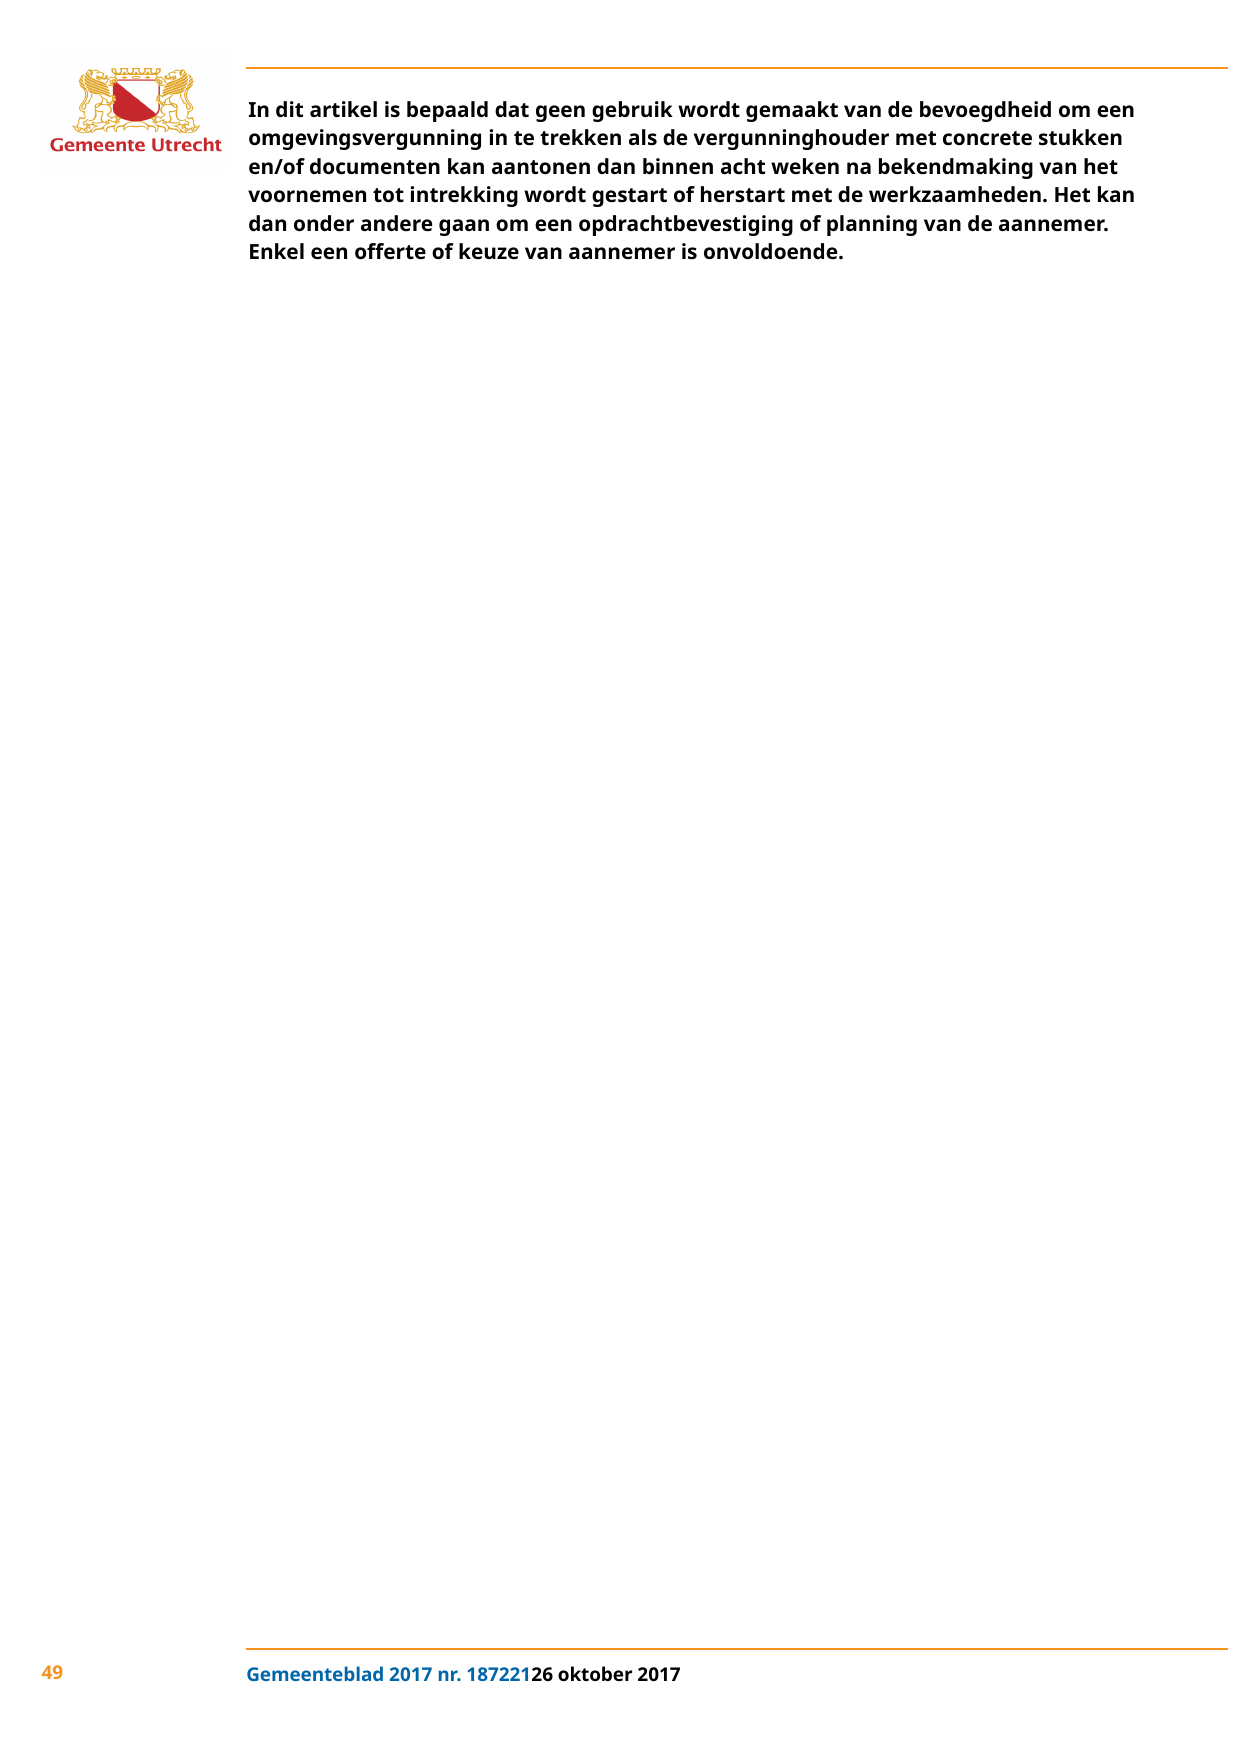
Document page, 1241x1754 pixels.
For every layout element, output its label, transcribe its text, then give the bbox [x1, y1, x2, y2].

text In dit artikel is bepaald dat geen gebruik wordt gemaakt van de bevoegdheid om een omgevingsvergunning in te trekken als de vergunninghouder met concrete stukken en/of documenten kan aantonen dan binnen acht weken na bekendmaking van het voornemen tot intrekking wordt gestart of herstart met de werkzaamheden. Het kan dan onder andere gaan om een opdrachtbevestiging of planning van de aannemer. Enkel een offerte of keuze van aannemer is onvoldoende. [248, 95, 1152, 266]
picture [41, 47, 231, 172]
